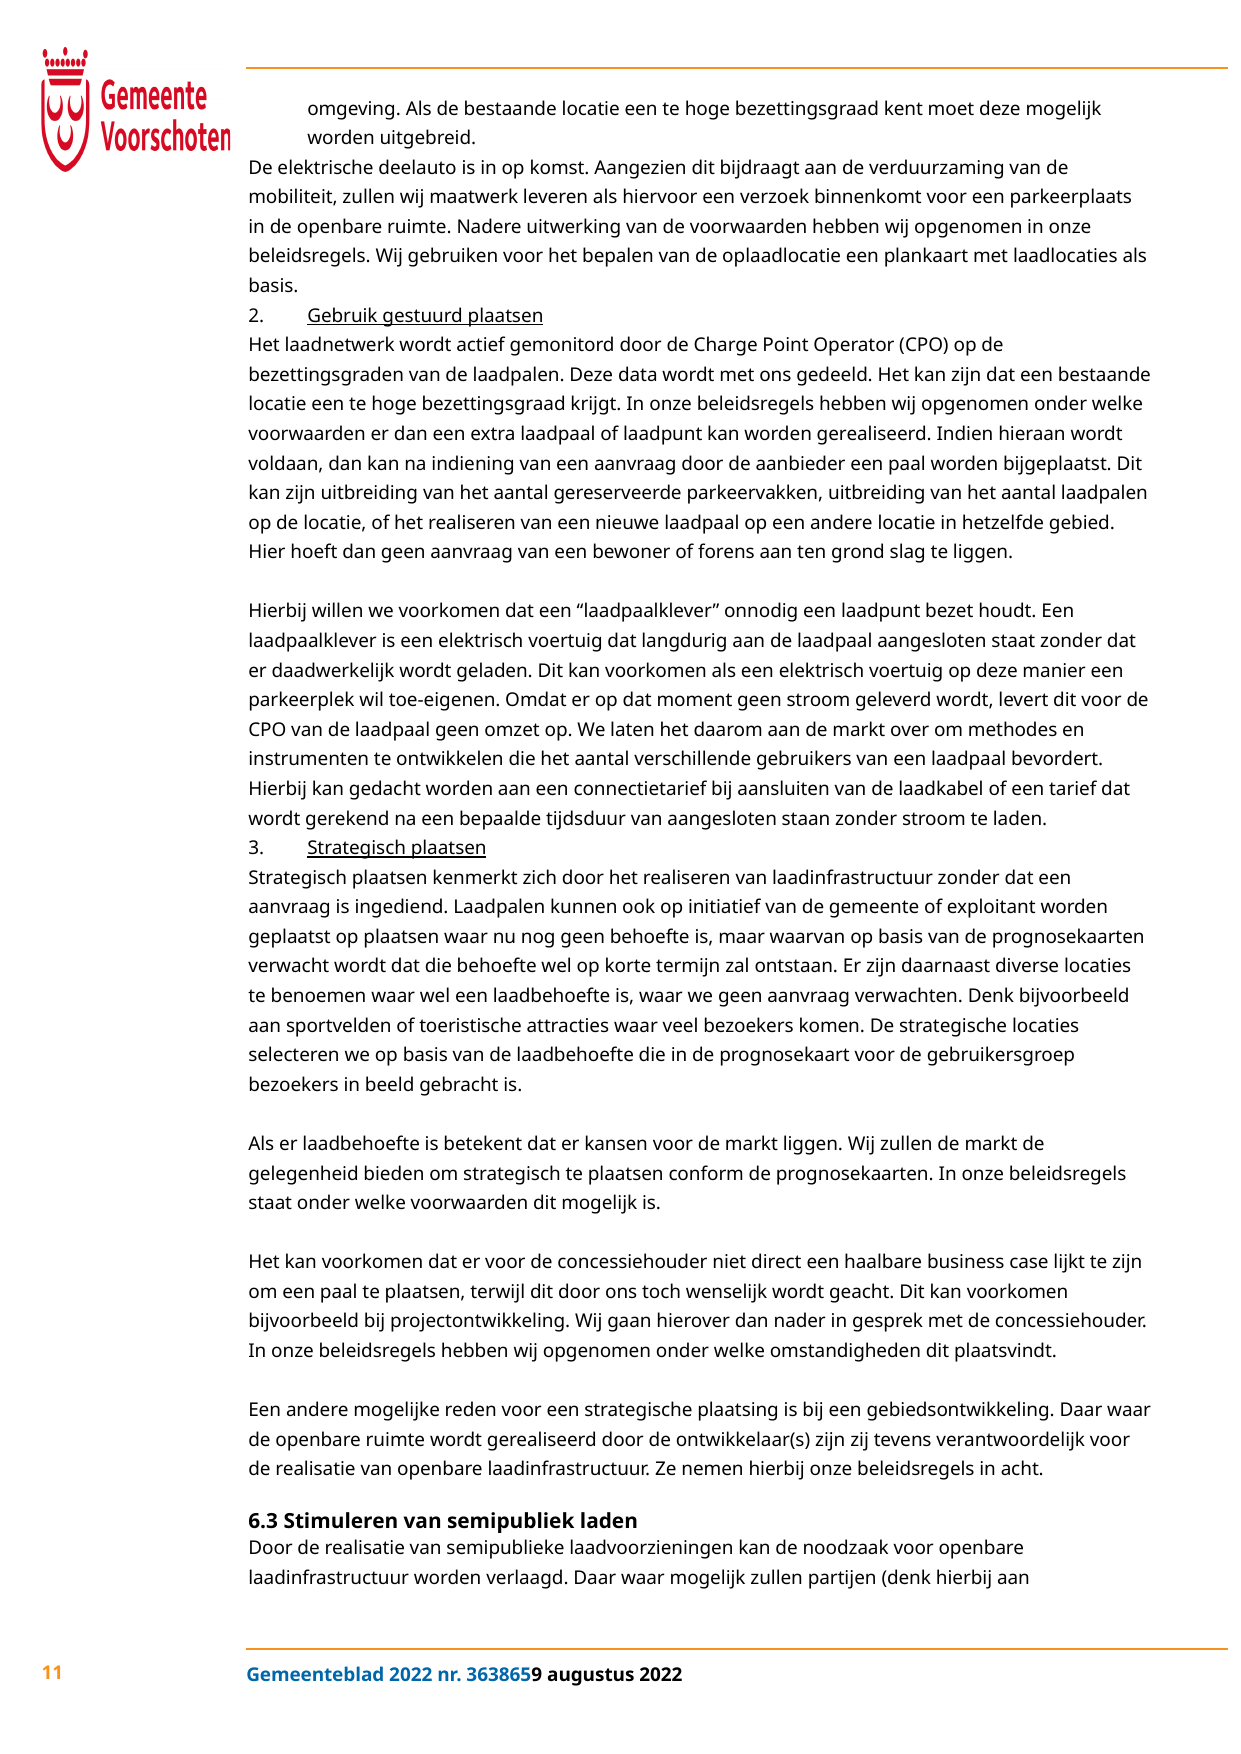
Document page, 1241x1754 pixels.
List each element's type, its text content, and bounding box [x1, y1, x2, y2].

text Door de realisatie van semipublieke laadvoorzieningen kan de noodzaak voor openbare laadinfrastructuur worden verlaagd. Daar waar mogelijk zullen partijen (denk hierbij aan [248, 1534, 1152, 1590]
list Strategisch plaatsen [248, 834, 1152, 860]
list omgeving. Als de bestaande locatie een te hoge bezettingsgraad kent moet deze mogelijk worden uitgebreid. [248, 95, 1152, 150]
text Hierbij willen we voorkomen dat een “laadpaalklever” onnodig een laadpunt bezet houdt. Een laadpaalklever is een elektrisch voertuig dat langdurig aan de laadpaal aangesloten staat zonder dat er daadwerkelijk wordt geladen. Dit kan voorkomen als een elektrisch voertuig op deze manier een parkeerplek wil toe-eigenen. Omdat er op dat moment geen stroom geleverd wordt, levert dit voor de CPO van de laadpaal geen omzet op. We laten het daarom aan de markt over om methodes en instrumenten te ontwikkelen die het aantal verschillende gebruikers van een laadpaal bevordert. Hierbij kan gedacht worden aan een connectietarief bij aansluiten van de laadkabel of een tarief dat wordt gerekend na een bepaalde tijdsduur van aangesloten staan zonder stroom te laden. [248, 598, 1152, 831]
text Strategisch plaatsen kenmerkt zich door het realiseren van laadinfrastructuur zonder dat een aanvraag is ingediend. Laadpalen kunnen ook op initiatief van de gemeente of exploitant worden geplaatst op plaatsen waar nu nog geen behoefte is, maar waarvan op basis van de prognosekaarten verwacht wordt dat die behoefte wel op korte termijn zal ontstaan. Er zijn daarnaast diverse locaties te benoemen waar wel een laadbehoefte is, waar we geen aanvraag verwachten. Denk bijvoorbeeld aan sportvelden of toeristische attracties waar veel bezoekers komen. De strategische locaties selecteren we op basis van de laadbehoefte die in de prognosekaart voor de gebruikersgroep bezoekers in beeld gebracht is. [248, 864, 1152, 1097]
text Als er laadbehoefte is betekent dat er kansen voor de markt liggen. Wij zullen de markt de gelegenheid bieden om strategisch te plaatsen conform de prognosekaarten. In onze beleidsregels staat onder welke voorwaarden dit mogelijk is. [248, 1130, 1152, 1215]
text Een andere mogelijke reden voor een strategische plaatsing is bij een gebiedsontwikkeling. Daar waar de openbare ruimte wordt gerealiseerd door de ontwikkelaar(s) zijn zij tevens verantwoordelijk voor de realisatie van openbare laadinfrastructuur. Ze nemen hierbij onze beleidsregels in acht. [248, 1396, 1152, 1481]
list Gebruik gestuurd plaatsen [248, 302, 1152, 328]
picture [41, 47, 231, 172]
text Het kan voorkomen dat er voor de concessiehouder niet direct een haalbare business case lijkt te zijn om een paal te plaatsen, terwijl dit door ons toch wenselijk wordt geacht. Dit kan voorkomen bijvoorbeeld bij projectontwikkeling. Wij gaan hierover dan nader in gesprek met de concessiehouder. In onze beleidsregels hebben wij opgenomen onder welke omstandigheden dit plaatsvindt. [248, 1248, 1152, 1363]
text Het laadnetwerk wordt actief gemonitord door de Charge Point Operator (CPO) op de bezettingsgraden van de laadpalen. Deze data wordt met ons gedeeld. Het kan zijn dat een bestaande locatie een te hoge bezettingsgraad krijgt. In onze beleidsregels hebben wij opgenomen onder welke voorwaarden er dan een extra laadpaal of laadpunt kan worden gerealiseerd. Indien hieraan wordt voldaan, dan kan na indiening van een aanvraag door de aanbieder een paal worden bijgeplaatst. Dit kan zijn uitbreiding van het aantal gereserveerde parkeervakken, uitbreiding van het aantal laadpalen op de locatie, of het realiseren van een nieuwe laadpaal op een andere locatie in hetzelfde gebied. Hier hoeft dan geen aanvraag van een bewoner of forens aan ten grond slag te liggen. [248, 331, 1152, 564]
text De elektrische deelauto is in op komst. Aangezien dit bijdraagt aan de verduurzaming van de mobiliteit, zullen wij maatwerk leveren als hiervoor een verzoek binnenkomt voor een parkeerplaats in de openbare ruimte. Nadere uitwerking van de voorwaarden hebben wij opgenomen in onze beleidsregels. Wij gebruiken voor het bepalen van de oplaadlocatie een plankaart met laadlocaties als basis. [248, 154, 1152, 298]
text 6.3 Stimuleren van semipubliek laden [248, 1506, 1152, 1534]
